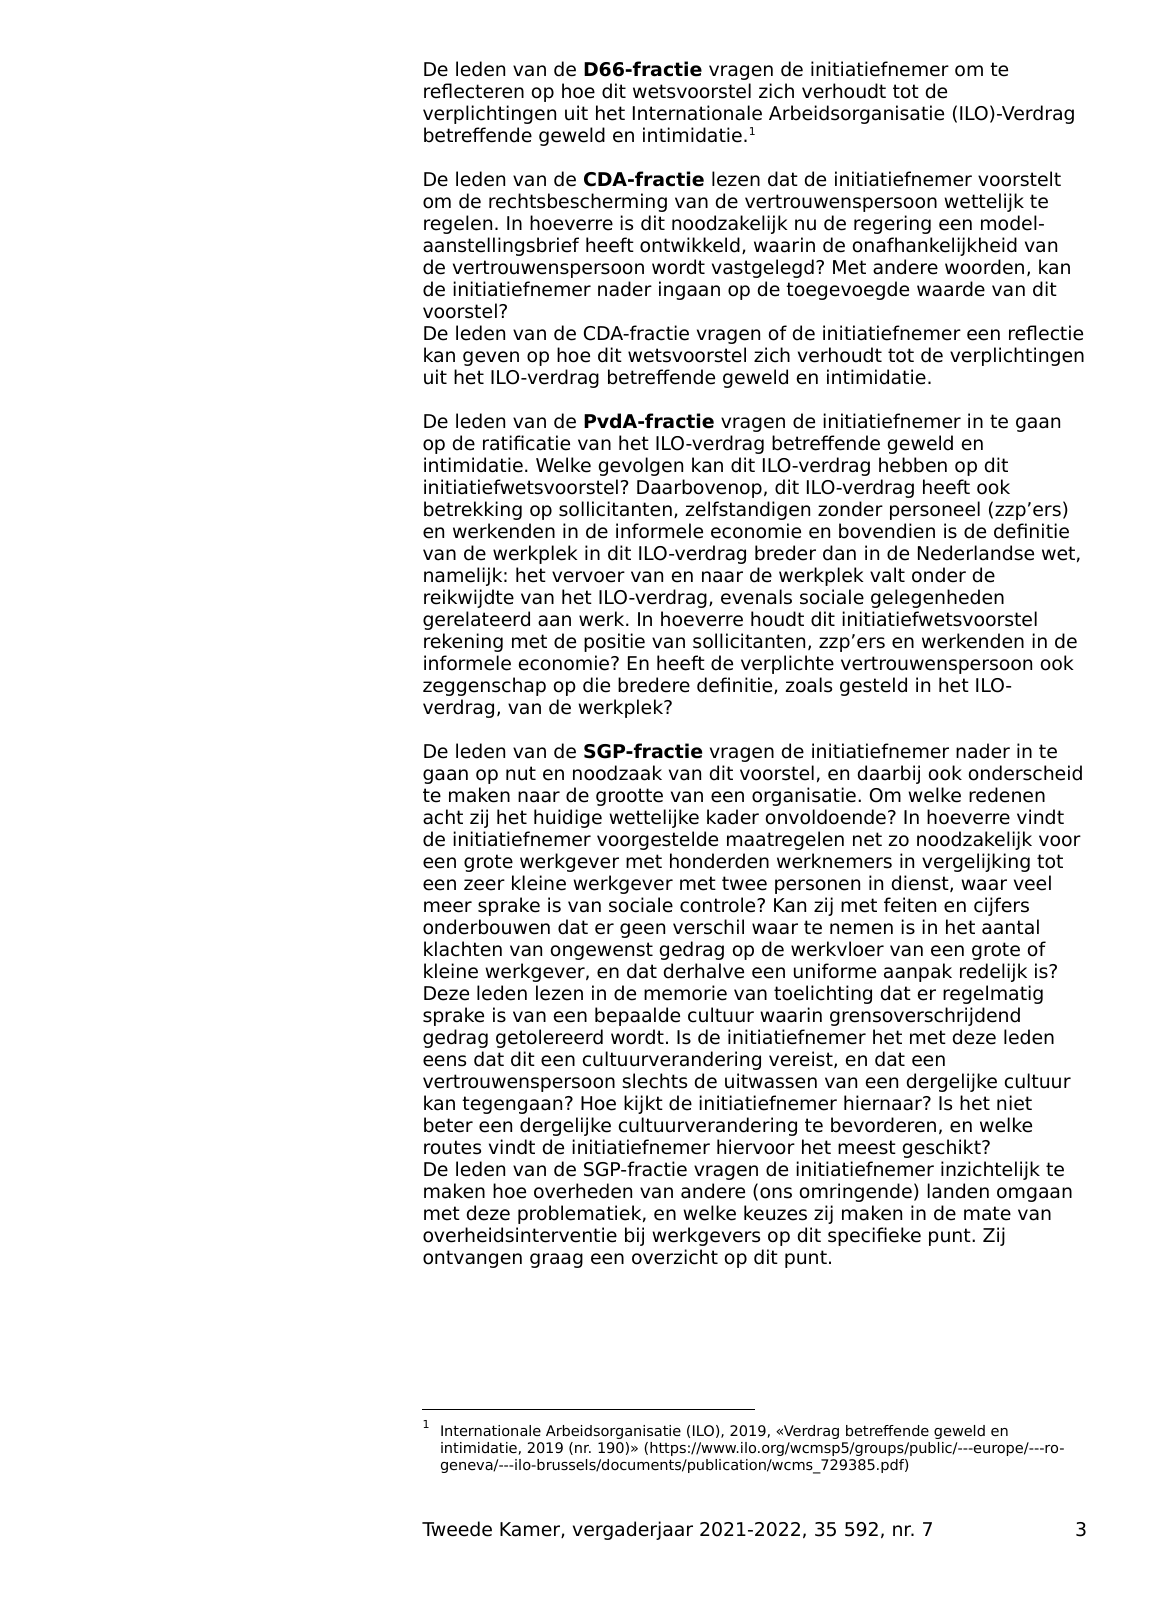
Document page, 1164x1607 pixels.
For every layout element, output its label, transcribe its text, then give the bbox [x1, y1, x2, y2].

text Internationale Arbeidsorganisatie (ILO), 2019, «Verdrag betreffende geweld en intimidatie, 2019 (nr. 190)» (https://www.ilo.org/wcmsp5/groups/public/---europe/---ro-geneva/---ilo-brussels/documents/publication/wcms_729385.pdf) [422, 1418, 1087, 1474]
text De leden van de CDA-fractie vragen of de initiatiefnemer een reflectie kan geven op hoe dit wetsvoorstel zich verhoudt tot de verplichtingen uit het ILO-verdrag betreffende geweld en intimidatie. [422, 323, 1087, 389]
text De leden van de CDA-fractie lezen dat de initiatiefnemer voorstelt om de rechtsbescherming van de vertrouwenspersoon wettelijk te regelen. In hoeverre is dit noodzakelijk nu de regering een model-aanstellingsbrief heeft ontwikkeld, waarin de onafhankelijkheid van de vertrouwenspersoon wordt vastgelegd? Met andere woorden, kan de initiatiefnemer nader ingaan op de toegevoegde waarde van dit voorstel? [422, 169, 1087, 323]
text De leden van de D66-fractie vragen de initiatiefnemer om te reflecteren op hoe dit wetsvoorstel zich verhoudt tot de verplichtingen uit het Internationale Arbeidsorganisatie (ILO)-Verdrag betreffende geweld en intimidatie. [422, 59, 1087, 147]
text De leden van de PvdA-fractie vragen de initiatiefnemer in te gaan op de ratificatie van het ILO-verdrag betreffende geweld en intimidatie. Welke gevolgen kan dit ILO-verdrag hebben op dit initiatiefwetsvoorstel? Daarbovenop, dit ILO-verdrag heeft ook betrekking op sollicitanten, zelfstandigen zonder personeel (zzp’ers) en werkenden in de informele economie en bovendien is de definitie van de werkplek in dit ILO-verdrag breder dan in de Nederlandse wet, namelijk: het vervoer van en naar de werkplek valt onder de reikwijdte van het ILO-verdrag, evenals sociale gelegenheden gerelateerd aan werk. In hoeverre houdt dit initiatiefwetsvoorstel rekening met de positie van sollicitanten, zzp’ers en werkenden in de informele economie? En heeft de verplichte vertrouwenspersoon ook zeggenschap op die bredere definitie, zoals gesteld in het ILO-verdrag, van de werkplek? [422, 411, 1087, 719]
text De leden van de SGP-fractie vragen de initiatiefnemer inzichtelijk te maken hoe overheden van andere (ons omringende) landen omgaan met deze problematiek, en welke keuzes zij maken in de mate van overheidsinterventie bij werkgevers op dit specifieke punt. Zij ontvangen graag een overzicht op dit punt. [422, 1159, 1087, 1268]
text De leden van de SGP-fractie vragen de initiatiefnemer nader in te gaan op nut en noodzaak van dit voorstel, en daarbij ook onderscheid te maken naar de grootte van een organisatie. Om welke redenen acht zij het huidige wettelijke kader onvoldoende? In hoeverre vindt de initiatiefnemer voorgestelde maatregelen net zo noodzakelijk voor een grote werkgever met honderden werknemers in vergelijking tot een zeer kleine werkgever met twee personen in dienst, waar veel meer sprake is van sociale controle? Kan zij met feiten en cijfers onderbouwen dat er geen verschil waar te nemen is in het aantal klachten van ongewenst gedrag op de werkvloer van een grote of kleine werkgever, en dat derhalve een uniforme aanpak redelijk is? Deze leden lezen in de memorie van toelichting dat er regelmatig sprake is van een bepaalde cultuur waarin grensoverschrijdend gedrag getolereerd wordt. Is de initiatiefnemer het met deze leden eens dat dit een cultuurverandering vereist, en dat een vertrouwenspersoon slechts de uitwassen van een dergelijke cultuur kan tegengaan? Hoe kijkt de initiatiefnemer hiernaar? Is het niet beter een dergelijke cultuurverandering te bevorderen, en welke routes vindt de initiatiefnemer hiervoor het meest geschikt? [422, 741, 1087, 1159]
